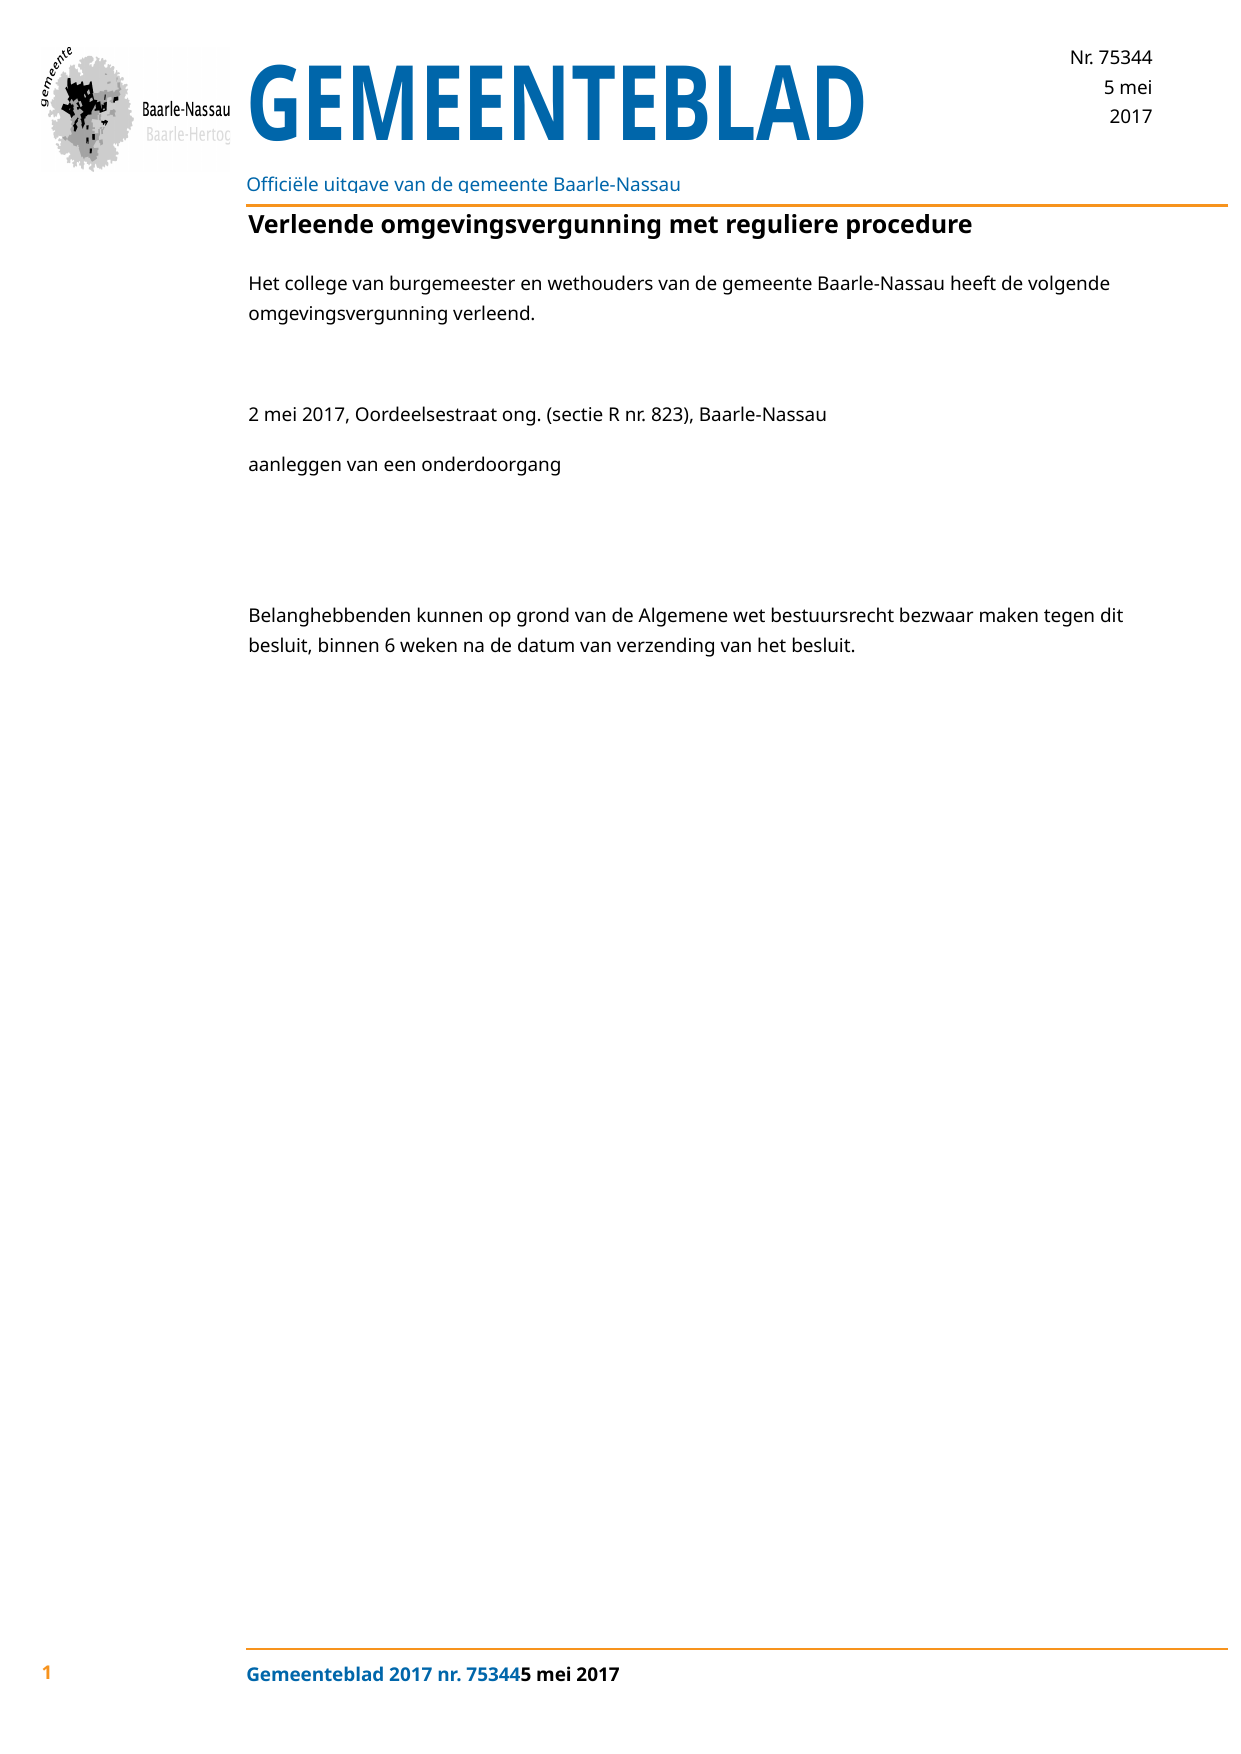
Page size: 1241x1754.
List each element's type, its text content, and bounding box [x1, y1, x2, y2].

text Belanghebbenden kunnen op grond van de Algemene wet bestuursrecht bezwaar maken tegen dit besluit, binnen 6 weken na de datum van verzending van het besluit. [248, 602, 1152, 658]
text 2 mei 2017, Oordeelsestraat ong. (sectie R nr. 823), Baarle-Nassau [248, 401, 1152, 426]
text aanleggen van een onderdoorgang [248, 451, 1152, 477]
picture [41, 47, 231, 172]
text Het college van burgemeester en wethouders van de gemeente Baarle-Nassau heeft de volgende omgevingsvergunning verleend. [248, 270, 1152, 326]
text Verleende omgevingsvergunning met reguliere procedure [248, 207, 1152, 241]
